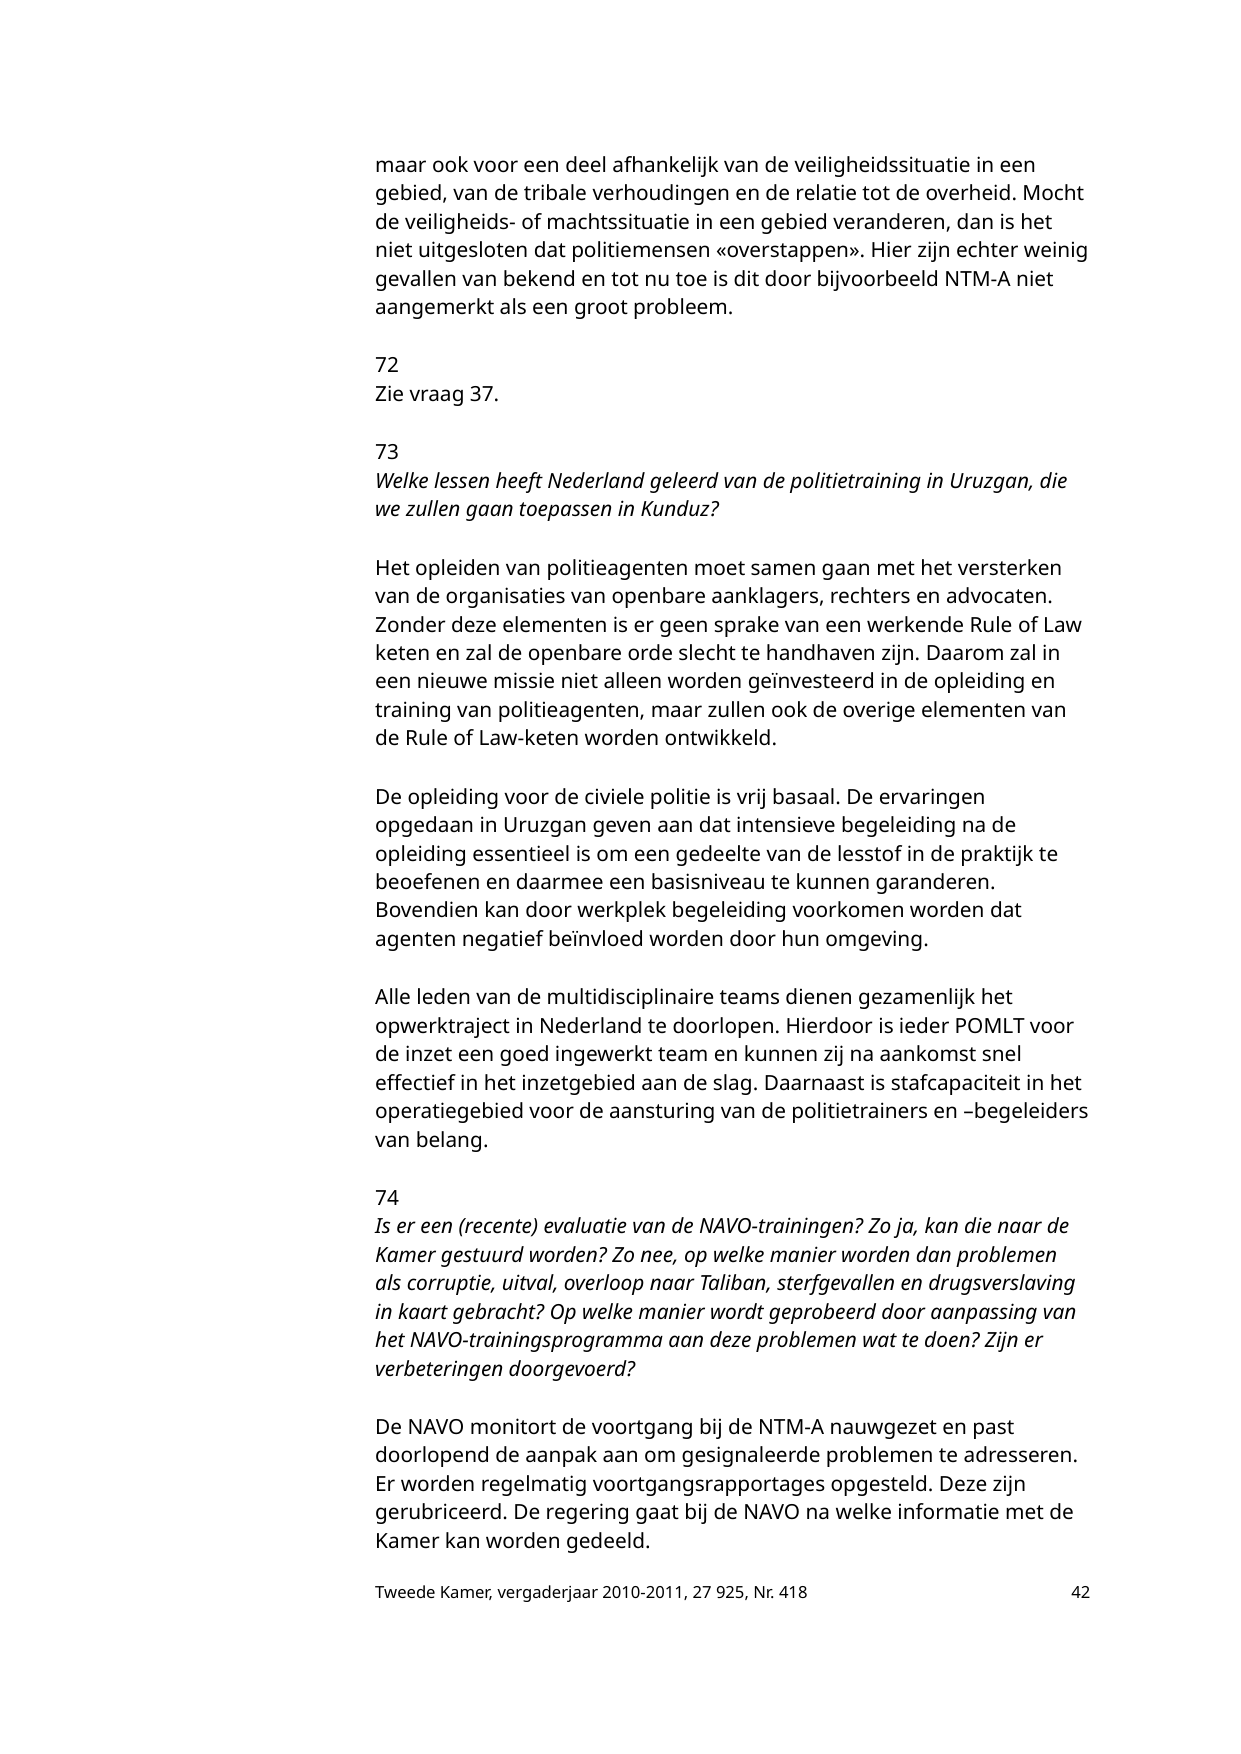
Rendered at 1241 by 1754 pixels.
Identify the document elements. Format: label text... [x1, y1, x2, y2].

text Is er een (recente) evaluatie van de NAVO-trainingen? Zo ja, kan die naar de Kamer gestuurd worden? Zo nee, op welke manier worden dan problemen als corruptie, uitval, overloop naar Taliban, sterfgevallen en drugsverslaving in kaart gebracht? Op welke manier wordt geprobeerd door aanpassing van het NAVO-trainingsprogramma aan deze problemen wat te doen? Zijn er verbeteringen doorgevoerd? [375, 1212, 1090, 1382]
text Alle leden van de multidisciplinaire teams dienen gezamenlijk het opwerktraject in Nederland te doorlopen. Hierdoor is ieder POMLT voor de inzet een goed ingewerkt team en kunnen zij na aankomst snel effectief in het inzetgebied aan de slag. Daarnaast is stafcapaciteit in het operatiegebied voor de aansturing van de politietrainers en –begeleiders van belang. [375, 982, 1090, 1153]
text Zie vraag 37. [375, 379, 1090, 407]
text 72 [375, 351, 1090, 379]
text Het opleiden van politieagenten moet samen gaan met het versterken van de organisaties van openbare aanklagers, rechters en advocaten. Zonder deze elementen is er geen sprake van een werkende Rule of Law keten en zal de openbare orde slecht te handhaven zijn. Daarom zal in een nieuwe missie niet alleen worden geïnvesteerd in de opleiding en training van politieagenten, maar zullen ook de overige elementen van de Rule of Law-keten worden ontwikkeld. [375, 553, 1090, 752]
text 74 [375, 1183, 1090, 1212]
text Welke lessen heeft Nederland geleerd van de politietraining in Uruzgan, die we zullen gaan toepassen in Kunduz? [375, 466, 1090, 523]
text De opleiding voor de civiele politie is vrij basaal. De ervaringen opgedaan in Uruzgan geven aan dat intensieve begeleiding na de opleiding essentieel is om een gedeelte van de lesstof in de praktijk te beoefenen en daarmee een basisniveau te kunnen garanderen. Bovendien kan door werkplek begeleiding voorkomen worden dat agenten negatief beïnvloed worden door hun omgeving. [375, 782, 1090, 952]
text 73 [375, 437, 1090, 466]
text De NAVO monitort de voortgang bij de NTM-A nauwgezet en past doorlopend de aanpak aan om gesignaleerde problemen te adresseren. Er worden regelmatig voortgangsrapportages opgesteld. Deze zijn gerubriceerd. De regering gaat bij de NAVO na welke informatie met de Kamer kan worden gedeeld. [375, 1412, 1090, 1554]
text maar ook voor een deel afhankelijk van de veiligheidssituatie in een gebied, van de tribale verhoudingen en de relatie tot de overheid. Mocht de veiligheids- of machtssituatie in een gebied veranderen, dan is het niet uitgesloten dat politiemensen «overstappen». Hier zijn echter weinig gevallen van bekend en tot nu toe is dit door bijvoorbeeld NTM-A niet aangemerkt als een groot probleem. [375, 150, 1090, 321]
